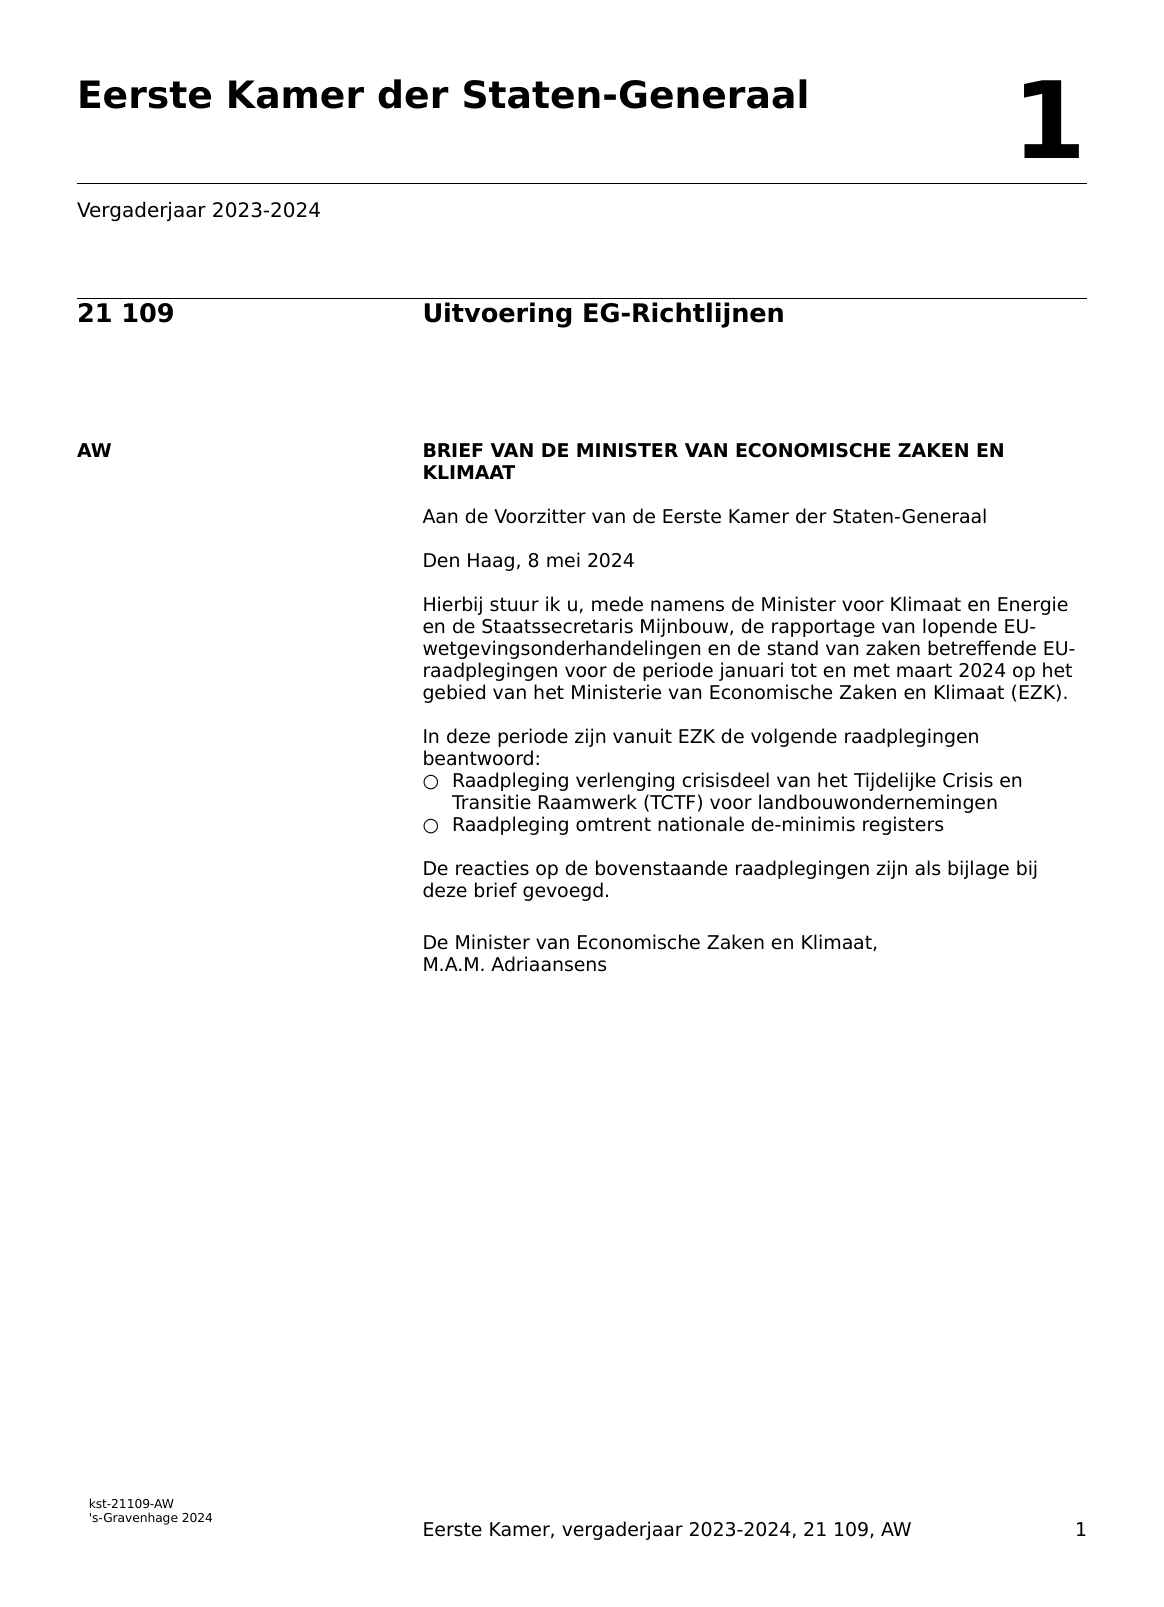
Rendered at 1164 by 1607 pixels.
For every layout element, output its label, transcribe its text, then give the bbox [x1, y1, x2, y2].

table_cell Vergaderjaar 2023-2024 [77, 184, 1087, 298]
table_header 1 [886, 59, 1087, 183]
text De reacties op de bovenstaande raadplegingen zijn als bijlage bij deze brief gevoegd. [422, 858, 1087, 902]
text ○ Raadpleging verlenging crisisdeel van het Tijdelijke Crisis en Transitie Raamwerk (TCTF) voor landbouwondernemingen [422, 770, 1087, 814]
text kst-21109-AW [88, 1497, 323, 1511]
text ○ Raadpleging omtrent nationale de-minimis registers [422, 814, 1087, 836]
text In deze periode zijn vanuit EZK de volgende raadplegingen beantwoord: [422, 726, 1087, 770]
table_header Eerste Kamer der Staten-Generaal [77, 59, 886, 183]
text De Minister van Economische Zaken en Klimaat, M.A.M. Adriaansens [422, 932, 1087, 976]
subtitle AW BRIEF VAN DE MINISTER VAN ECONOMISCHE ZAKEN EN KLIMAAT [77, 440, 1087, 484]
text 's-Gravenhage 2024 [88, 1511, 323, 1525]
text Hierbij stuur ik u, mede namens de Minister voor Klimaat en Energie en de Staatssecretaris Mijnbouw, de rapportage van lopende EU-wetgevingsonderhandelingen en de stand van zaken betreffende EU-raadplegingen voor de periode januari tot en met maart 2024 op het gebied van het Ministerie van Economische Zaken en Klimaat (EZK). [422, 594, 1087, 704]
text Aan de Voorzitter van de Eerste Kamer der Staten-Generaal [422, 506, 1087, 528]
subtitle 21 109 Uitvoering EG-Richtlijnen [77, 299, 1087, 329]
text Den Haag, 8 mei 2024 [422, 550, 1087, 572]
